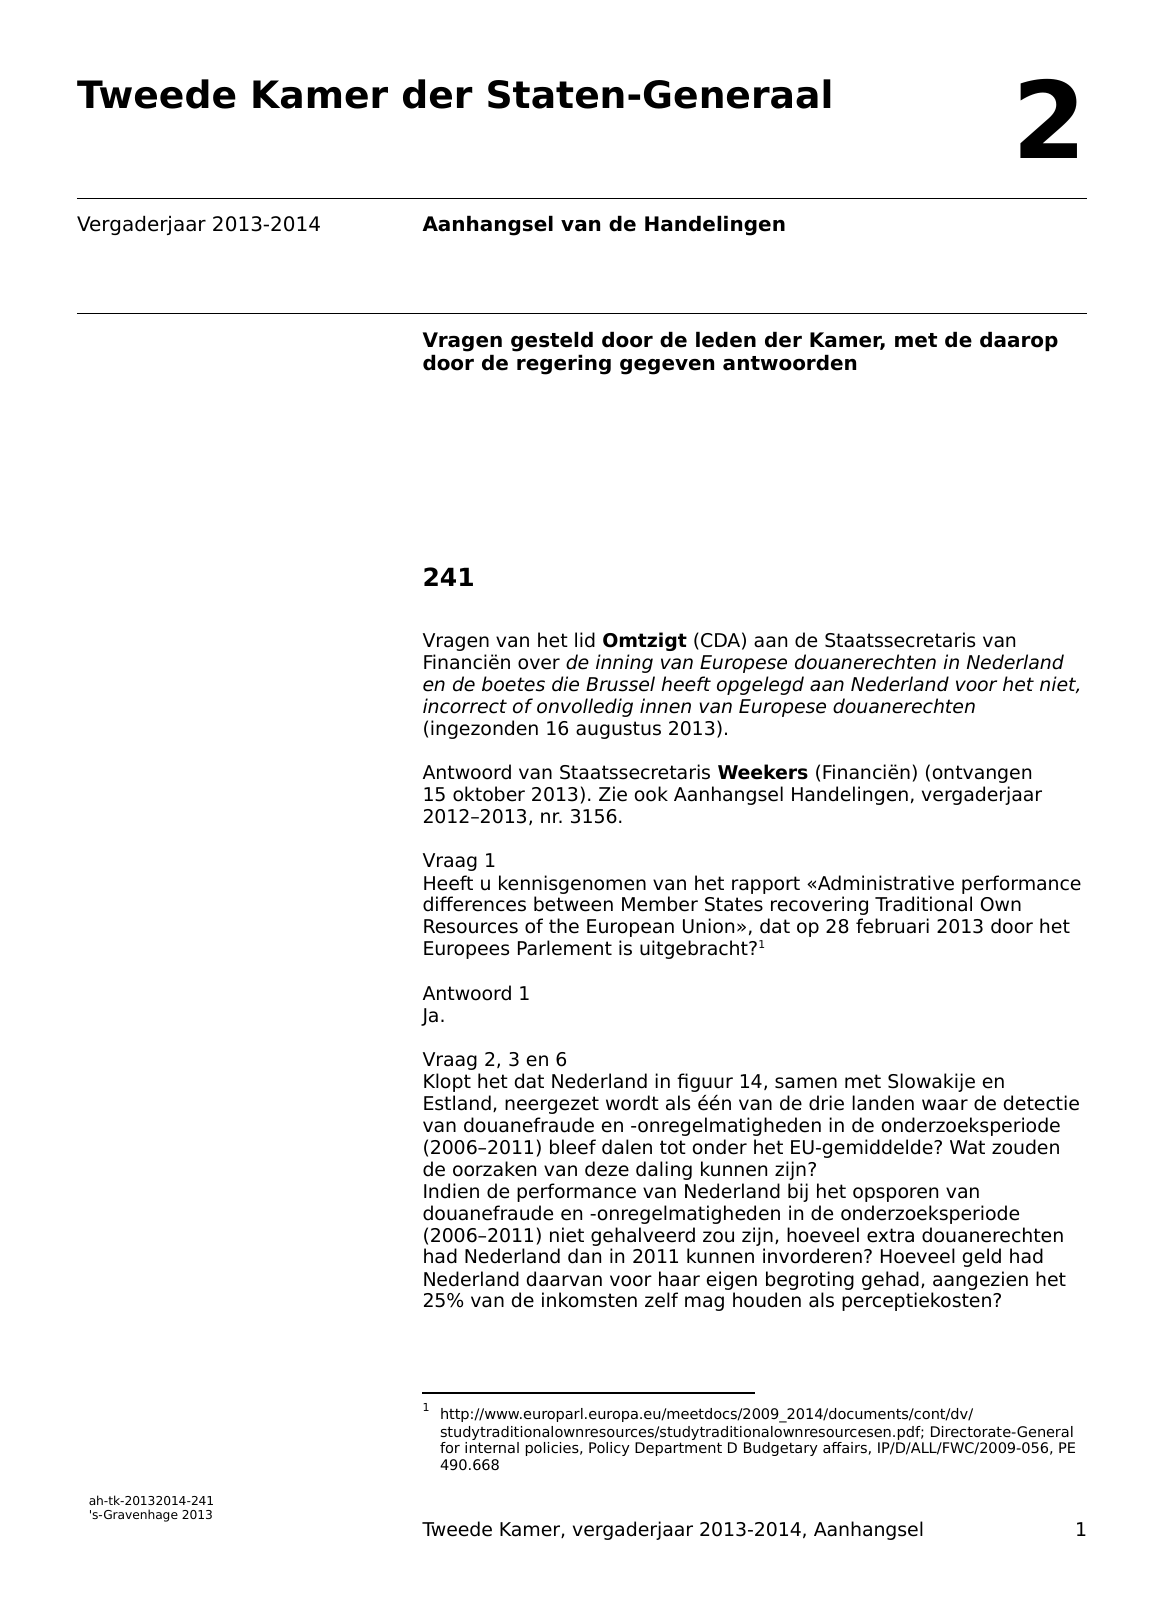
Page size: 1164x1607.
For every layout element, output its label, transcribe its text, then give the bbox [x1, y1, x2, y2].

text Antwoord van Staatssecretaris Weekers (Financiën) (ontvangen 15 oktober 2013). Zie ook Aanhangsel Handelingen, vergaderjaar 2012–2013, nr. 3156. [422, 762, 1087, 828]
text 's-Gravenhage 2013 [88, 1508, 323, 1522]
table_cell [77, 314, 422, 375]
text Ja. [422, 1004, 1087, 1026]
table_header 2 [886, 59, 1087, 198]
table_cell Vragen gesteld door de leden der Kamer, met de daarop door de regering gegeven antwoorden [422, 314, 1087, 375]
table_header Tweede Kamer der Staten-Generaal [77, 59, 886, 198]
text Indien de performance van Nederland bij het opsporen van douanefraude en -onregelmatigheden in de onderzoeksperiode (2006–2011) niet gehalveerd zou zijn, hoeveel extra douanerechten had Nederland dan in 2011 kunnen invorderen? Hoeveel geld had Nederland daarvan voor haar eigen begroting gehad, aangezien het 25% van de inkomsten zelf mag houden als perceptiekosten? [422, 1181, 1087, 1312]
text Vraag 2, 3 en 6 [422, 1049, 1087, 1071]
text Antwoord 1 [422, 982, 1087, 1004]
text http://www.europarl.europa.eu/meetdocs/2009_2014/documents/cont/dv/studytraditionalownresources/studytraditionalownresourcesen.pdf; Directorate-General for internal policies, Policy Department D Budgetary affairs, IP/D/ALL/FWC/2009-056, PE 490.668 [422, 1402, 1087, 1474]
table_cell Vergaderjaar 2013-2014 [77, 199, 422, 313]
table_cell Aanhangsel van de Handelingen [422, 199, 1087, 313]
text Heeft u kennisgenomen van het rapport «Administrative performance differences between Member States recovering Traditional Own Resources of the European Union», dat op 28 februari 2013 door het Europees Parlement is uitgebracht? [422, 872, 1087, 960]
text Vragen van het lid Omtzigt (CDA) aan de Staatssecretaris van Financiën over de inning van Europese douanerechten in Nederland en de boetes die Brussel heeft opgelegd aan Nederland voor het niet, incorrect of onvolledig innen van Europese douanerechten (ingezonden 16 augustus 2013). [422, 630, 1087, 740]
text 241 [422, 563, 1087, 592]
text Vraag 1 [422, 850, 1087, 872]
text Klopt het dat Nederland in figuur 14, samen met Slowakije en Estland, neergezet wordt als één van de drie landen waar de detectie van douanefraude en -onregelmatigheden in de onderzoeksperiode (2006–2011) bleef dalen tot onder het EU-gemiddelde? Wat zouden de oorzaken van deze daling kunnen zijn? [422, 1071, 1087, 1181]
text ah-tk-20132014-241 [88, 1494, 323, 1508]
